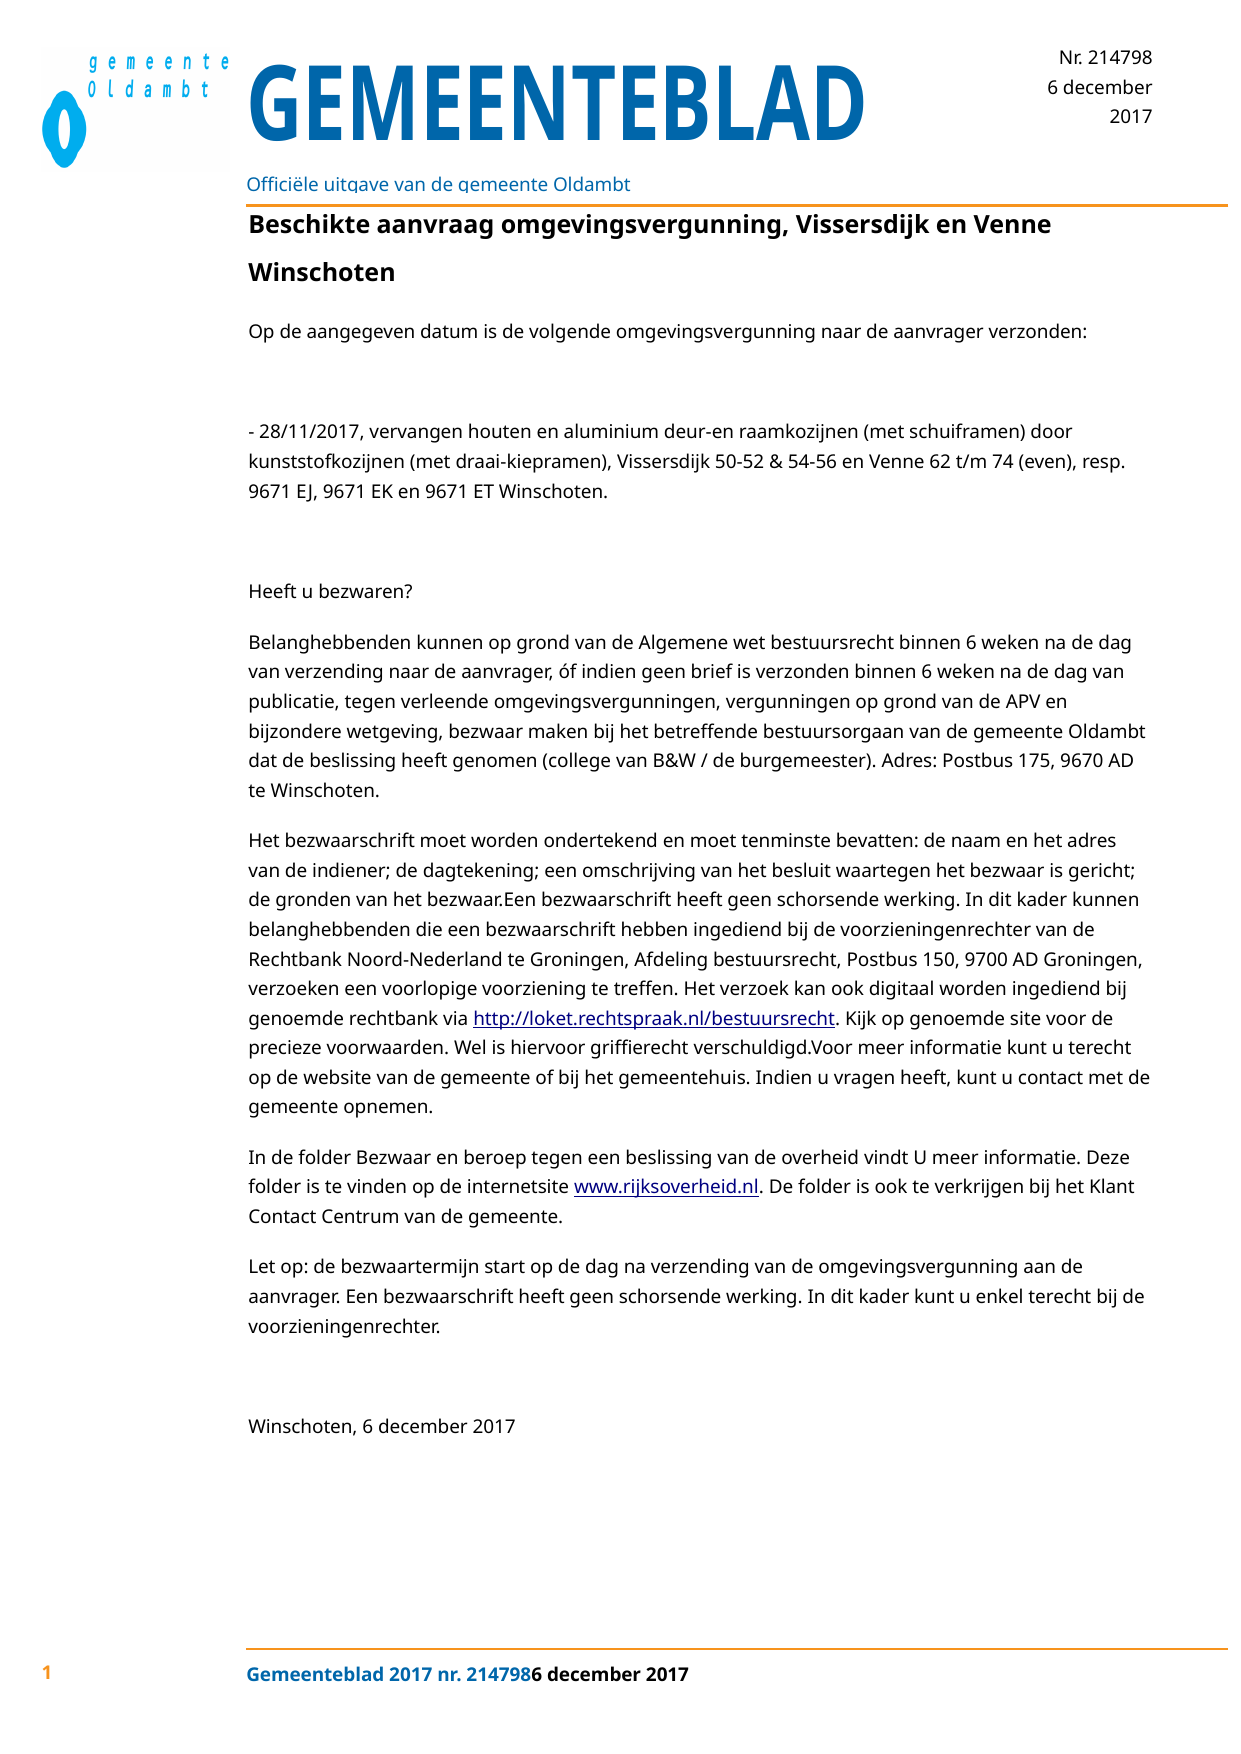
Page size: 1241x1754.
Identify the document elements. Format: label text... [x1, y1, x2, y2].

picture [41, 47, 231, 172]
text Let op: de bezwaartermijn start op de dag na verzending van de omgevingsvergunning aan de aanvrager. Een bezwaarschrift heeft geen schorsende werking. In dit kader kunt u enkel terecht bij de voorzieningenrechter. [248, 1254, 1152, 1339]
text In de folder Bezwaar en beroep tegen een beslissing van de overheid vindt U meer informatie. Deze folder is te vinden op de internetsite www.rijksoverheid.nl. De folder is ook te verkrijgen bij het Klant Contact Centrum van de gemeente. [248, 1144, 1152, 1229]
text Heeft u bezwaren? [248, 579, 1152, 604]
text Winschoten, 6 december 2017 [248, 1414, 1152, 1439]
text Belanghebbenden kunnen op grond van de Algemene wet bestuursrecht binnen 6 weken na de dag van verzending naar de aanvrager, óf indien geen brief is verzonden binnen 6 weken na de dag van publicatie, tegen verleende omgevingsvergunningen, vergunningen op grond van de APV en bijzondere wetgeving, bezwaar maken bij het betreffende bestuursorgaan van de gemeente Oldambt dat de beslissing heeft genomen (college van B&W / de burgemeester). Adres: Postbus 175, 9670 AD te Winschoten. [248, 629, 1152, 803]
text - 28/11/2017, vervangen houten en aluminium deur-en raamkozijnen (met schuiframen) door kunststofkozijnen (met draai-kiepramen), Vissersdijk 50-52 & 54-56 en Venne 62 t/m 74 (even), resp. 9671 EJ, 9671 EK en 9671 ET Winschoten. [248, 419, 1152, 504]
text Het bezwaarschrift moet worden ondertekend en moet tenminste bevatten: de naam en het adres van de indiener; de dagtekening; een omschrijving van het besluit waartegen het bezwaar is gericht; de gronden van het bezwaar.Een bezwaarschrift heeft geen schorsende werking. In dit kader kunnen belanghebbenden die een bezwaarschrift hebben ingediend bij de voorzieningenrechter van de Rechtbank Noord-Nederland te Groningen, Afdeling bestuursrecht, Postbus 150, 9700 AD Groningen, verzoeken een voorlopige voorziening te treffen. Het verzoek kan ook digitaal worden ingediend bij genoemde rechtbank via http://loket.rechtspraak.nl/bestuursrecht. Kijk op genoemde site voor de precieze voorwaarden. Wel is hiervoor griffierecht verschuldigd.Voor meer informatie kunt u terecht op de website van de gemeente of bij het gemeentehuis. Indien u vragen heeft, kunt u contact met de gemeente opnemen. [248, 827, 1152, 1119]
text Op de aangegeven datum is de volgende omgevingsvergunning naar de aanvrager verzonden: [248, 318, 1152, 344]
text Beschikte aanvraag omgevingsvergunning, Vissersdijk en Venne Winschoten [248, 207, 1152, 288]
